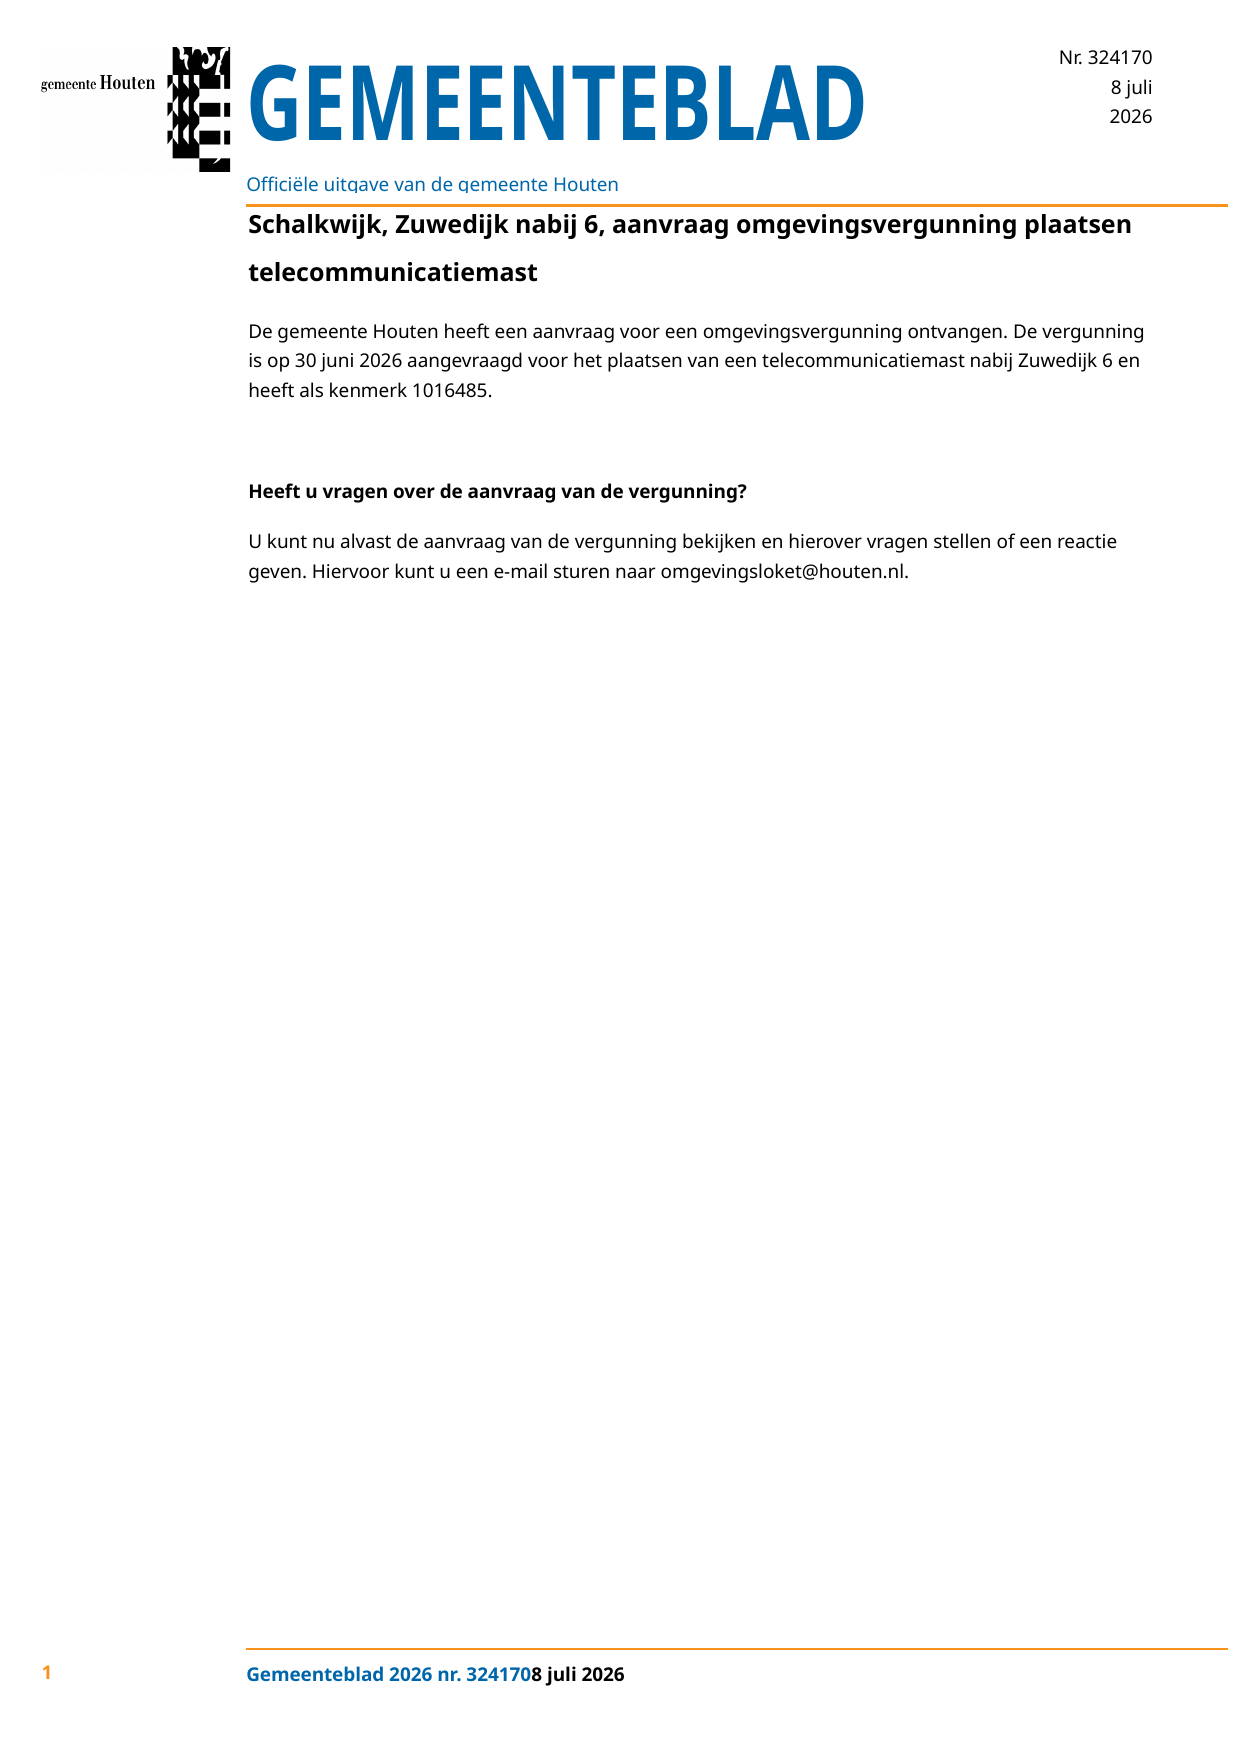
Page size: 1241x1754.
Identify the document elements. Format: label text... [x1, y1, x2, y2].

text Schalkwijk, Zuwedijk nabij 6, aanvraag omgevingsvergunning plaatsen telecommunicatiemast [248, 207, 1152, 288]
text U kunt nu alvast de aanvraag van de vergunning bekijken en hierover vragen stellen of een reactie geven. Hiervoor kunt u een e-mail sturen naar omgevingsloket@houten.nl. [248, 528, 1152, 584]
picture [41, 47, 231, 172]
text Heeft u vragen over de aanvraag van de vergunning? [248, 478, 1152, 504]
text De gemeente Houten heeft een aanvraag voor een omgevingsvergunning ontvangen. De vergunning is op 30 juni 2026 aangevraagd voor het plaatsen van een telecommunicatiemast nabij Zuwedijk 6 en heeft als kenmerk 1016485. [248, 318, 1152, 403]
